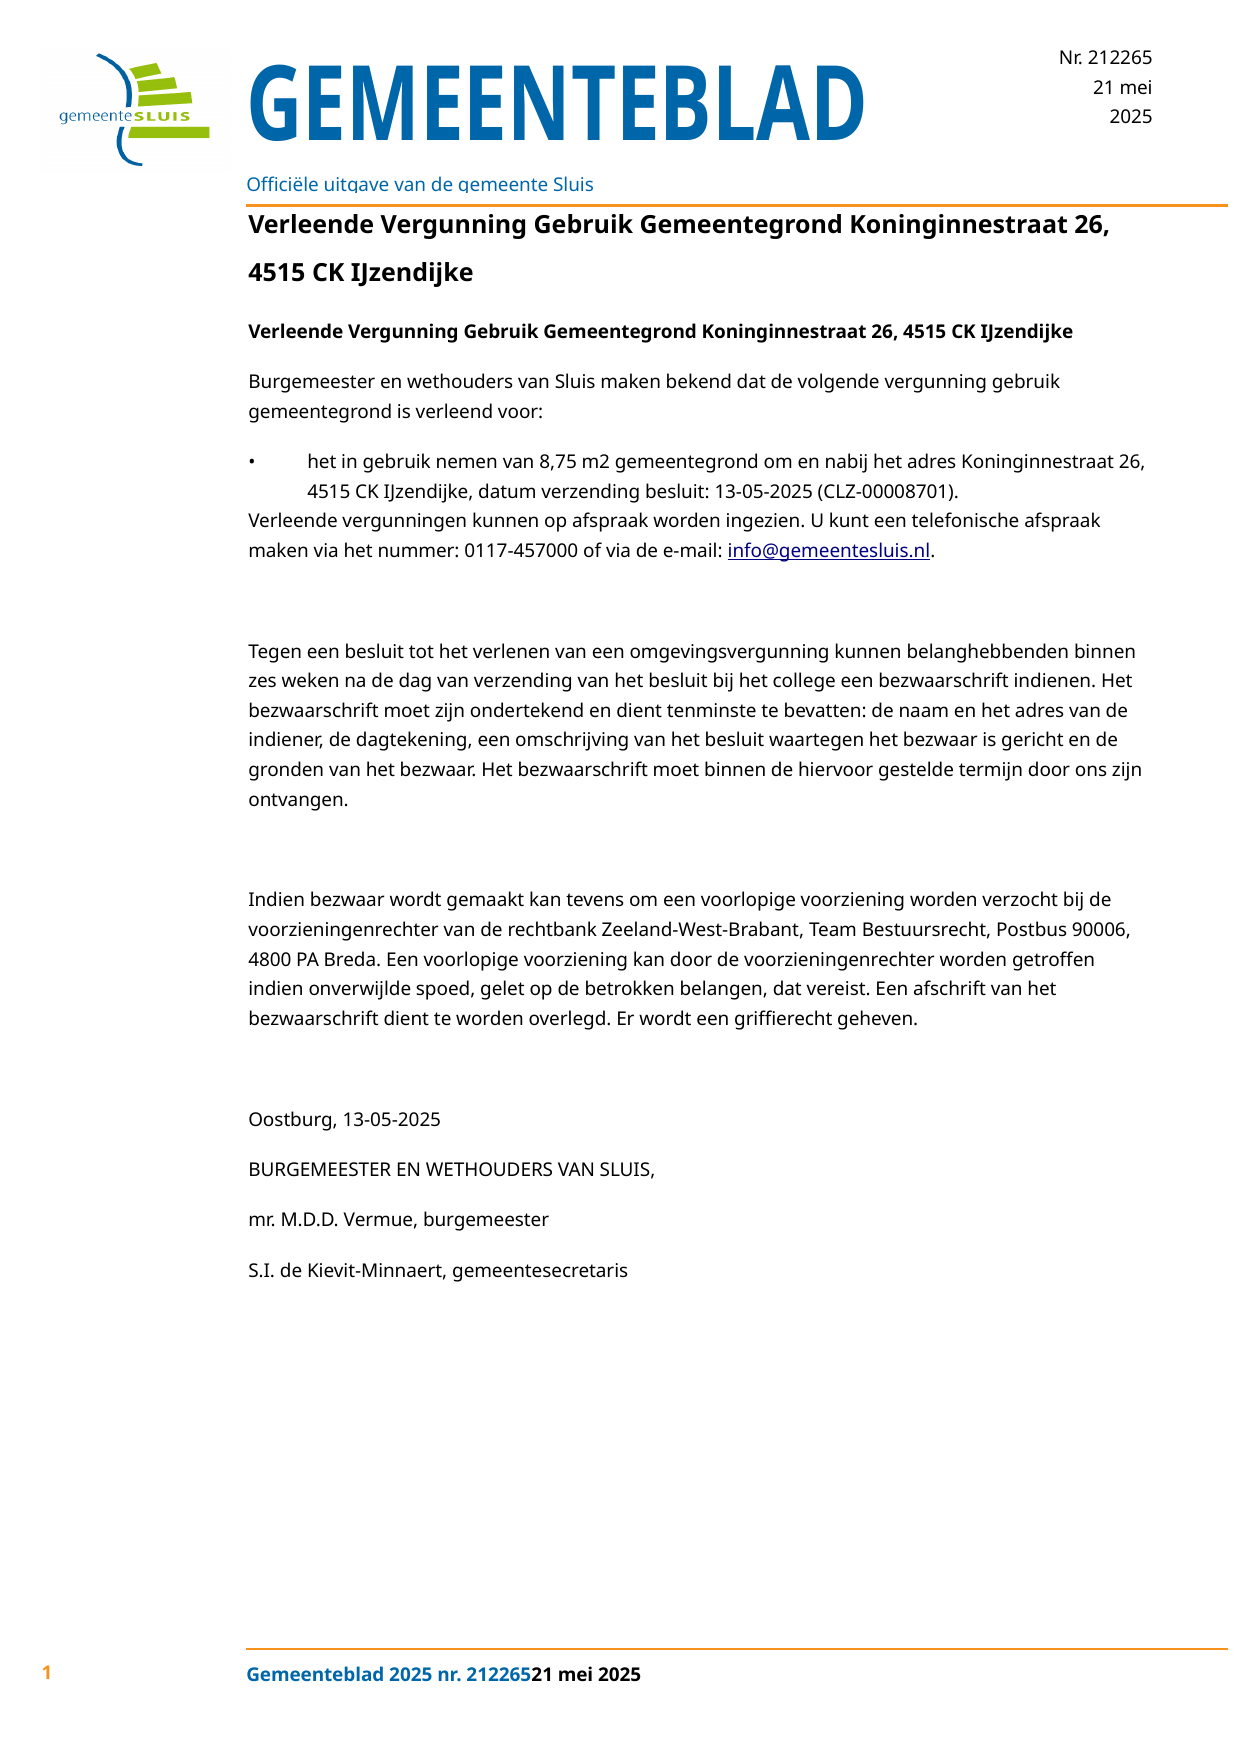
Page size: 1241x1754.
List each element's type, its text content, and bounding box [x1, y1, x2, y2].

text Burgemeester en wethouders van Sluis maken bekend dat de volgende vergunning gebruik gemeentegrond is verleend voor: [248, 368, 1152, 424]
text mr. M.D.D. Vermue, burgemeester [248, 1207, 1152, 1232]
text Verleende Vergunning Gebruik Gemeentegrond Koninginnestraat 26, 4515 CK IJzendijke [248, 318, 1152, 344]
text BURGEMEESTER EN WETHOUDERS VAN SLUIS, [248, 1156, 1152, 1182]
picture [41, 47, 231, 172]
text Indien bezwaar wordt gemaakt kan tevens om een voorlopige voorziening worden verzocht bij de voorzieningenrechter van de rechtbank Zeeland-West-Brabant, Team Bestuursrecht, Postbus 90006, 4800 PA Breda. Een voorlopige voorziening kan door de voorzieningenrechter worden getroffen indien onverwijlde spoed, gelet op de betrokken belangen, dat vereist. Een afschrift van het bezwaarschrift dient te worden overlegd. Er wordt een griffierecht geheven. [248, 887, 1152, 1031]
text Verleende Vergunning Gebruik Gemeentegrond Koninginnestraat 26, 4515 CK IJzendijke [248, 207, 1152, 288]
text S.I. de Kievit-Minnaert, gemeentesecretaris [248, 1257, 1152, 1283]
text Verleende vergunningen kunnen op afspraak worden ingezien. U kunt een telefonische afspraak maken via het nummer: 0117-457000 of via de e-mail: info@gemeentesluis.nl. [248, 507, 1152, 563]
text Oostburg, 13-05-2025 [248, 1106, 1152, 1132]
text Tegen een besluit tot het verlenen van een omgevingsvergunning kunnen belanghebbenden binnen zes weken na de dag van verzending van het besluit bij het college een bezwaarschrift indienen. Het bezwaarschrift moet zijn ondertekend en dient tenminste te bevatten: de naam en het adres van de indiener, de dagtekening, een omschrijving van het besluit waartegen het bezwaar is gericht en de gronden van het bezwaar. Het bezwaarschrift moet binnen de hiervoor gestelde termijn door ons zijn ontvangen. [248, 638, 1152, 812]
list het in gebruik nemen van 8,75 m2 gemeentegrond om en nabij het adres Koninginnestraat 26, 4515 CK IJzendijke, datum verzending besluit: 13-05-2025 (CLZ-00008701). [248, 448, 1152, 504]
